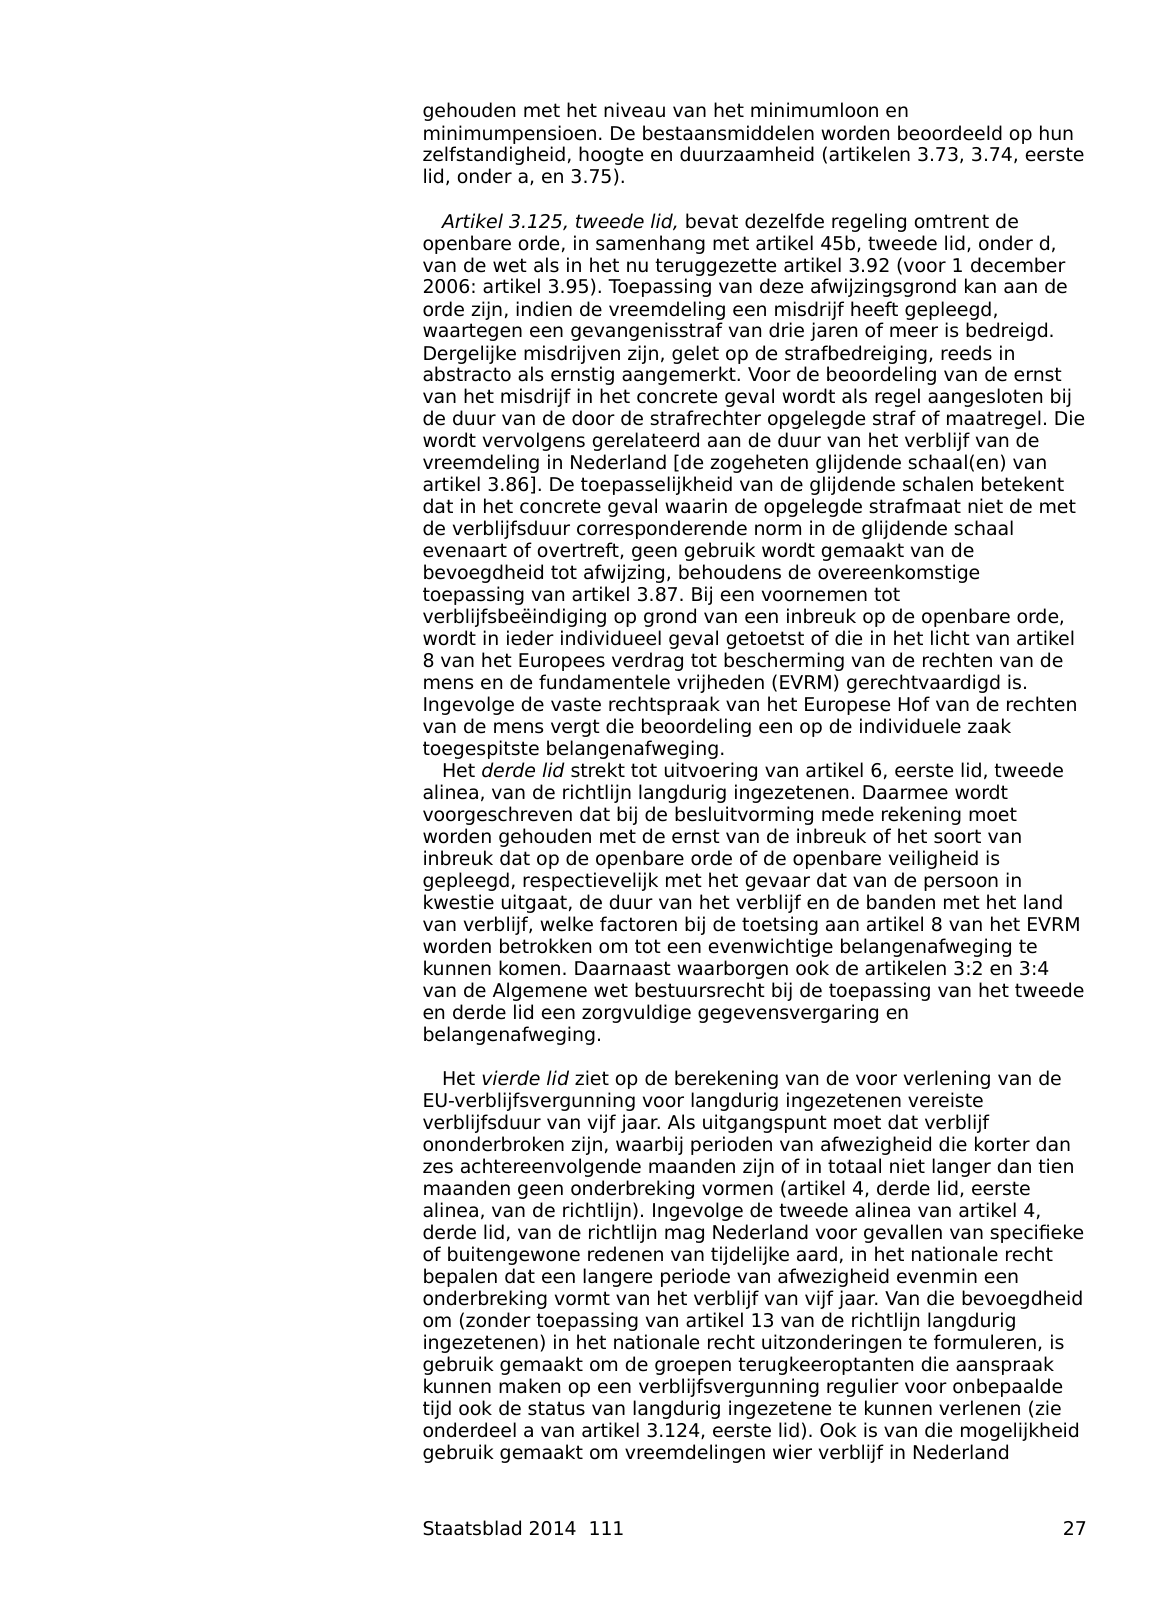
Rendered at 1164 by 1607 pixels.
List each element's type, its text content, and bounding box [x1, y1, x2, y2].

text Artikel 3.125, tweede lid, bevat dezelfde regeling omtrent de openbare orde, in samenhang met artikel 45b, tweede lid, onder d, van de wet als in het nu teruggezette artikel 3.92 (voor 1 december 2006: artikel 3.95). Toepassing van deze afwijzingsgrond kan aan de orde zijn, indien de vreemdeling een misdrijf heeft gepleegd, waartegen een gevangenisstraf van drie jaren of meer is bedreigd. Dergelijke misdrijven zijn, gelet op de strafbedreiging, reeds in abstracto als ernstig aangemerkt. Voor de beoordeling van de ernst van het misdrijf in het concrete geval wordt als regel aangesloten bij de duur van de door de strafrechter opgelegde straf of maatregel. Die wordt vervolgens gerelateerd aan de duur van het verblijf van de vreemdeling in Nederland [de zogeheten glijdende schaal(en) van artikel 3.86]. De toepasselijkheid van de glijdende schalen betekent dat in het concrete geval waarin de opgelegde strafmaat niet de met de verblijfsduur corresponderende norm in de glijdende schaal evenaart of overtreft, geen gebruik wordt gemaakt van de bevoegdheid tot afwijzing, behoudens de overeenkomstige toepassing van artikel 3.87. Bij een voornemen tot verblijfsbeëindiging op grond van een inbreuk op de openbare orde, wordt in ieder individueel geval getoetst of die in het licht van artikel 8 van het Europees verdrag tot bescherming van de rechten van de mens en de fundamentele vrijheden (EVRM) gerechtvaardigd is. Ingevolge de vaste rechtspraak van het Europese Hof van de rechten van de mens vergt die beoordeling een op de individuele zaak toegespitste belangenafweging. [422, 211, 1087, 760]
text gehouden met het niveau van het minimumloon en minimumpensioen. De bestaansmiddelen worden beoordeeld op hun zelfstandigheid, hoogte en duurzaamheid (artikelen 3.73, 3.74, eerste lid, onder a, en 3.75). [422, 100, 1087, 188]
text Het vierde lid ziet op de berekening van de voor verlening van de EU-verblijfsvergunning voor langdurig ingezetenen vereiste verblijfsduur van vijf jaar. Als uitgangspunt moet dat verblijf ononderbroken zijn, waarbij perioden van afwezigheid die korter dan zes achtereenvolgende maanden zijn of in totaal niet langer dan tien maanden geen onderbreking vormen (artikel 4, derde lid, eerste alinea, van de richtlijn). Ingevolge de tweede alinea van artikel 4, derde lid, van de richtlijn mag Nederland voor gevallen van specifieke of buitengewone redenen van tijdelijke aard, in het nationale recht bepalen dat een langere periode van afwezigheid evenmin een onderbreking vormt van het verblijf van vijf jaar. Van die bevoegdheid om (zonder toepassing van artikel 13 van de richtlijn langdurig ingezetenen) in het nationale recht uitzonderingen te formuleren, is gebruik gemaakt om de groepen terugkeeroptanten die aanspraak kunnen maken op een verblijfsvergunning regulier voor onbepaalde tijd ook de status van langdurig ingezetene te kunnen verlenen (zie onderdeel a van artikel 3.124, eerste lid). Ook is van die mogelijkheid gebruik gemaakt om vreemdelingen wier verblijf in Nederland [422, 1068, 1087, 1463]
text Het derde lid strekt tot uitvoering van artikel 6, eerste lid, tweede alinea, van de richtlijn langdurig ingezetenen. Daarmee wordt voorgeschreven dat bij de besluitvorming mede rekening moet worden gehouden met de ernst van de inbreuk of het soort van inbreuk dat op de openbare orde of de openbare veiligheid is gepleegd, respectievelijk met het gevaar dat van de persoon in kwestie uitgaat, de duur van het verblijf en de banden met het land van verblijf, welke factoren bij de toetsing aan artikel 8 van het EVRM worden betrokken om tot een evenwichtige belangenafweging te kunnen komen. Daarnaast waarborgen ook de artikelen 3:2 en 3:4 van de Algemene wet bestuursrecht bij de toepassing van het tweede en derde lid een zorgvuldige gegevensvergaring en belangenafweging. [422, 760, 1087, 1046]
